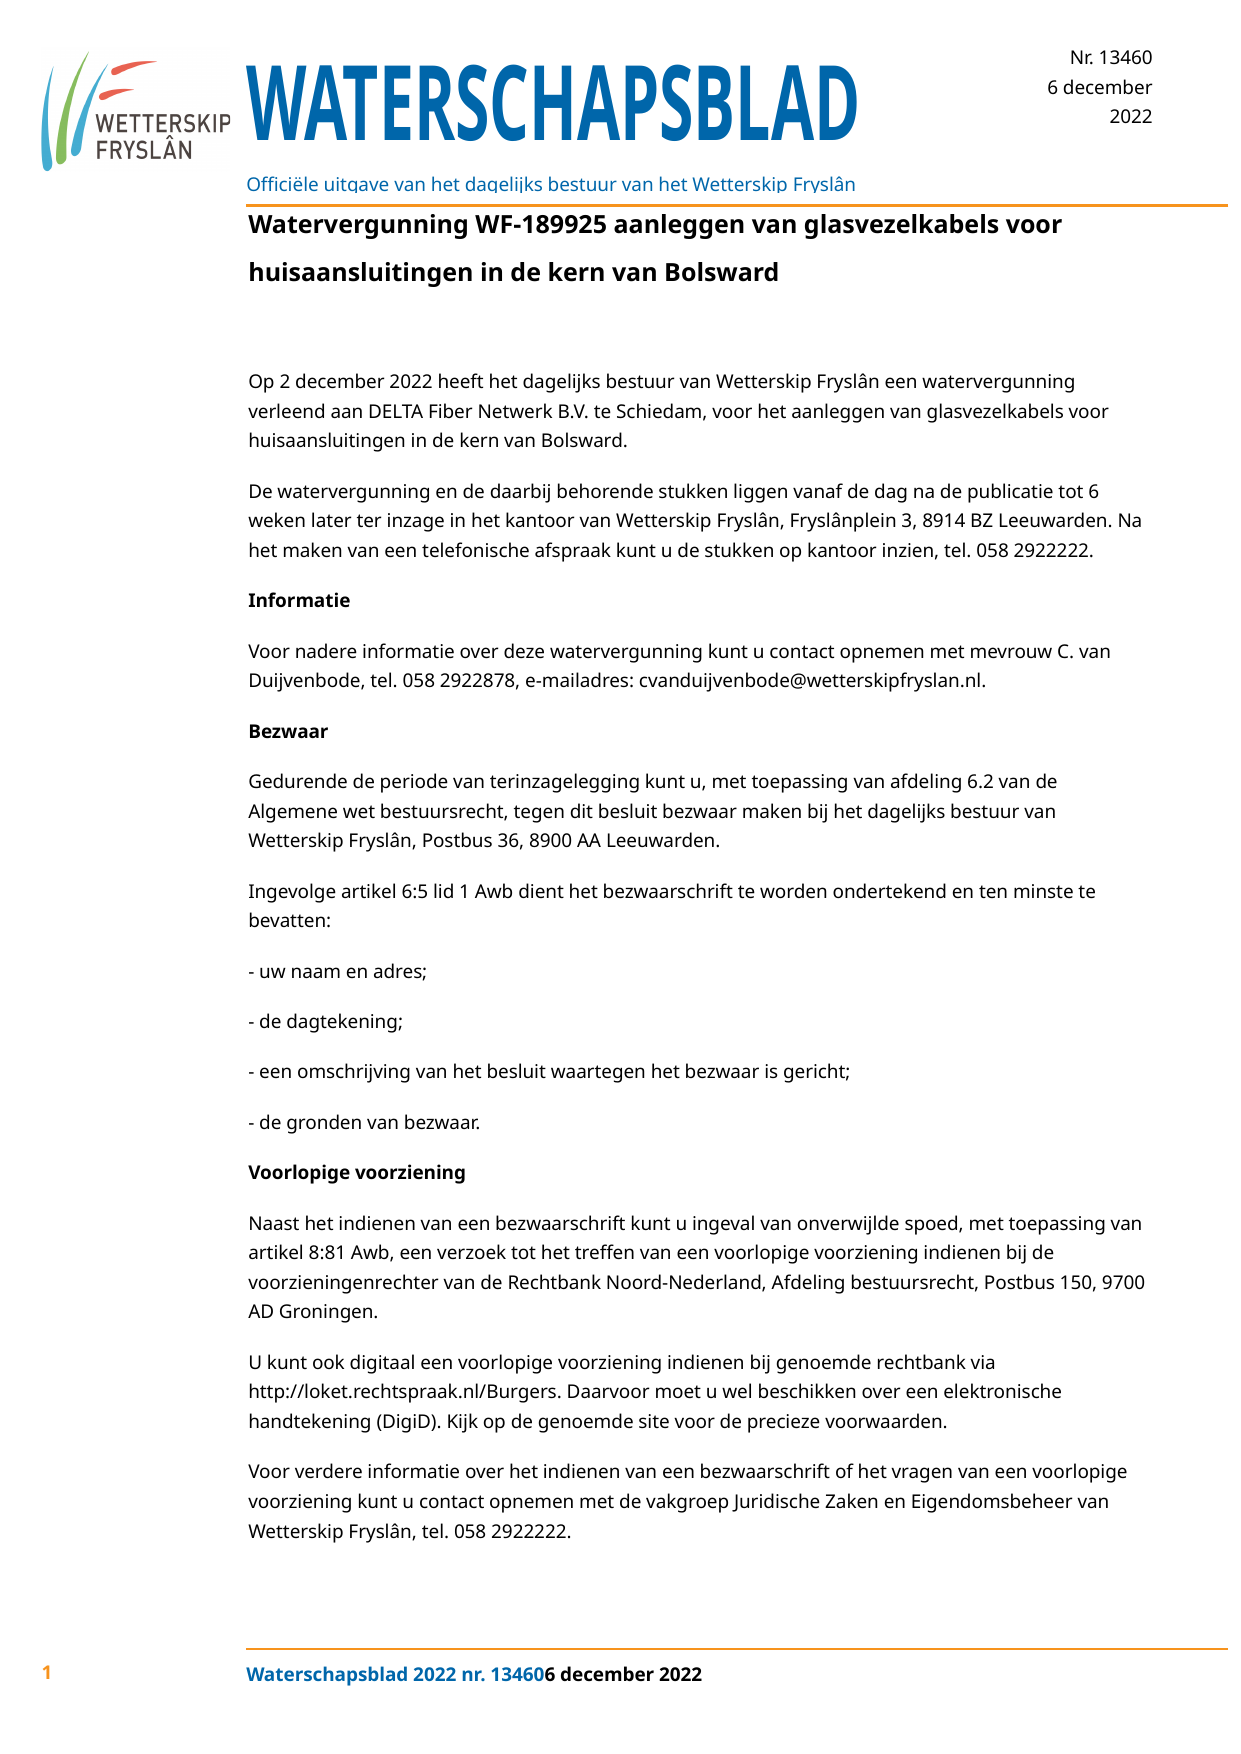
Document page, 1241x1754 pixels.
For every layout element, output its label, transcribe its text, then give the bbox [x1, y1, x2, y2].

text - een omschrijving van het besluit waartegen het bezwaar is gericht; [248, 1059, 1152, 1084]
text De watervergunning en de daarbij behorende stukken liggen vanaf de dag na de publicatie tot 6 weken later ter inzage in het kantoor van Wetterskip Fryslân, Fryslânplein 3, 8914 BZ Leeuwarden. Na het maken van een telefonische afspraak kunt u de stukken op kantoor inzien, tel. 058 2922222. [248, 478, 1152, 563]
text Informatie [248, 587, 1152, 613]
text Naast het indienen van een bezwaarschrift kunt u ingeval van onverwijlde spoed, met toepassing van artikel 8:81 Awb, een verzoek tot het treffen van een voorlopige voorziening indienen bij de voorzieningenrechter van de Rechtbank Noord-Nederland, Afdeling bestuursrecht, Postbus 150, 9700 AD Groningen. [248, 1210, 1152, 1324]
text Gedurende de periode van terinzagelegging kunt u, met toepassing van afdeling 6.2 van de Algemene wet bestuursrecht, tegen dit besluit bezwaar maken bij het dagelijks bestuur van Wetterskip Fryslân, Postbus 36, 8900 AA Leeuwarden. [248, 768, 1152, 853]
text - uw naam en adres; [248, 958, 1152, 984]
text Voor nadere informatie over deze watervergunning kunt u contact opnemen met mevrouw C. van Duijvenbode, tel. 058 2922878, e-mailadres: cvanduijvenbode@wetterskipfryslan.nl. [248, 638, 1152, 693]
text Ingevolge artikel 6:5 lid 1 Awb dient het bezwaarschrift te worden ondertekend en ten minste te bevatten: [248, 878, 1152, 933]
text Voor verdere informatie over het indienen van een bezwaarschrift of het vragen van een voorlopige voorziening kunt u contact opnemen met de vakgroep Juridische Zaken en Eigendomsbeheer van Wetterskip Fryslân, tel. 058 2922222. [248, 1459, 1152, 1544]
text - de gronden van bezwaar. [248, 1109, 1152, 1135]
text Voorlopige voorziening [248, 1159, 1152, 1185]
text Bezwaar [248, 718, 1152, 744]
text Op 2 december 2022 heeft het dagelijks bestuur van Wetterskip Fryslân een watervergunning verleend aan DELTA Fiber Netwerk B.V. te Schiedam, voor het aanleggen van glasvezelkabels voor huisaansluitingen in de kern van Bolsward. [248, 368, 1152, 453]
text - de dagtekening; [248, 1008, 1152, 1034]
text U kunt ook digitaal een voorlopige voorziening indienen bij genoemde rechtbank via http://loket.rechtspraak.nl/Burgers. Daarvoor moet u wel beschikken over een elektronische handtekening (DigiD). Kijk op de genoemde site voor de precieze voorwaarden. [248, 1349, 1152, 1434]
text Watervergunning WF-189925 aanleggen van glasvezelkabels voor huisaansluitingen in de kern van Bolsward [248, 207, 1152, 288]
picture [41, 47, 231, 172]
